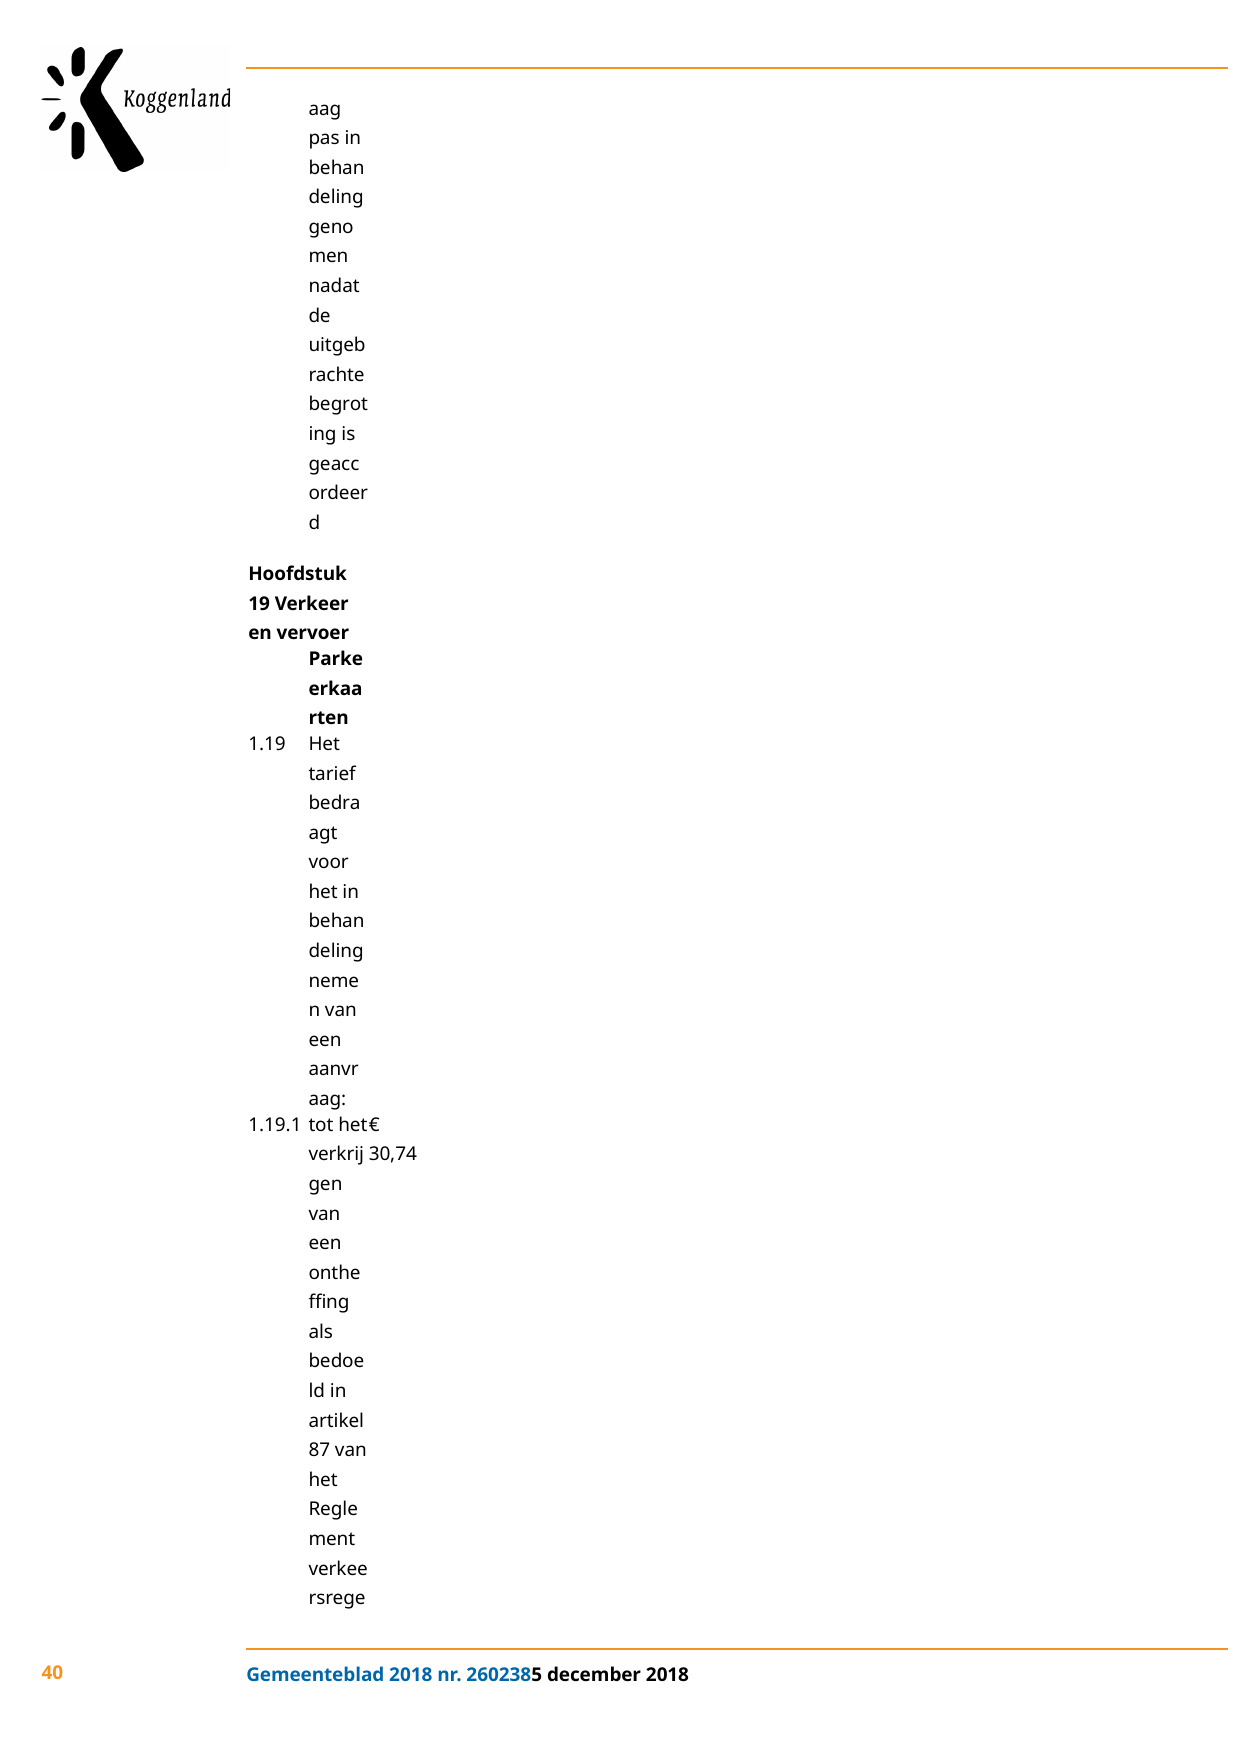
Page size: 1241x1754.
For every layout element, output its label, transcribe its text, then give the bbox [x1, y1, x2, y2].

table_cell 1.19.1 [248, 1111, 308, 1610]
table_cell [369, 95, 429, 535]
table_cell [248, 535, 308, 560]
table_cell Het tarief bedraagt voor het in behandeling nemen van een aanvraag: [308, 730, 368, 1111]
table_cell [369, 535, 429, 560]
table_cell aag pas in behandeling genomen nadat de uitgebrachte begroting is geaccordeerd [308, 95, 368, 535]
table_cell [308, 535, 368, 560]
table_cell tot het verkrijgen van een ontheffing als bedoeld in artikel 87 van het Reglement verkeersrege [308, 1111, 368, 1610]
picture [41, 47, 231, 172]
table_cell [369, 645, 429, 730]
table_cell 1.19 [248, 730, 308, 1111]
table_cell Parkeerkaarten [308, 645, 368, 730]
table_cell [248, 645, 308, 730]
table_cell € 30,74 [369, 1111, 429, 1610]
table_cell [369, 560, 429, 645]
table_cell [369, 730, 429, 1111]
table_cell Hoofdstuk 19 Verkeer en vervoer [248, 560, 368, 645]
table_cell [248, 95, 308, 535]
